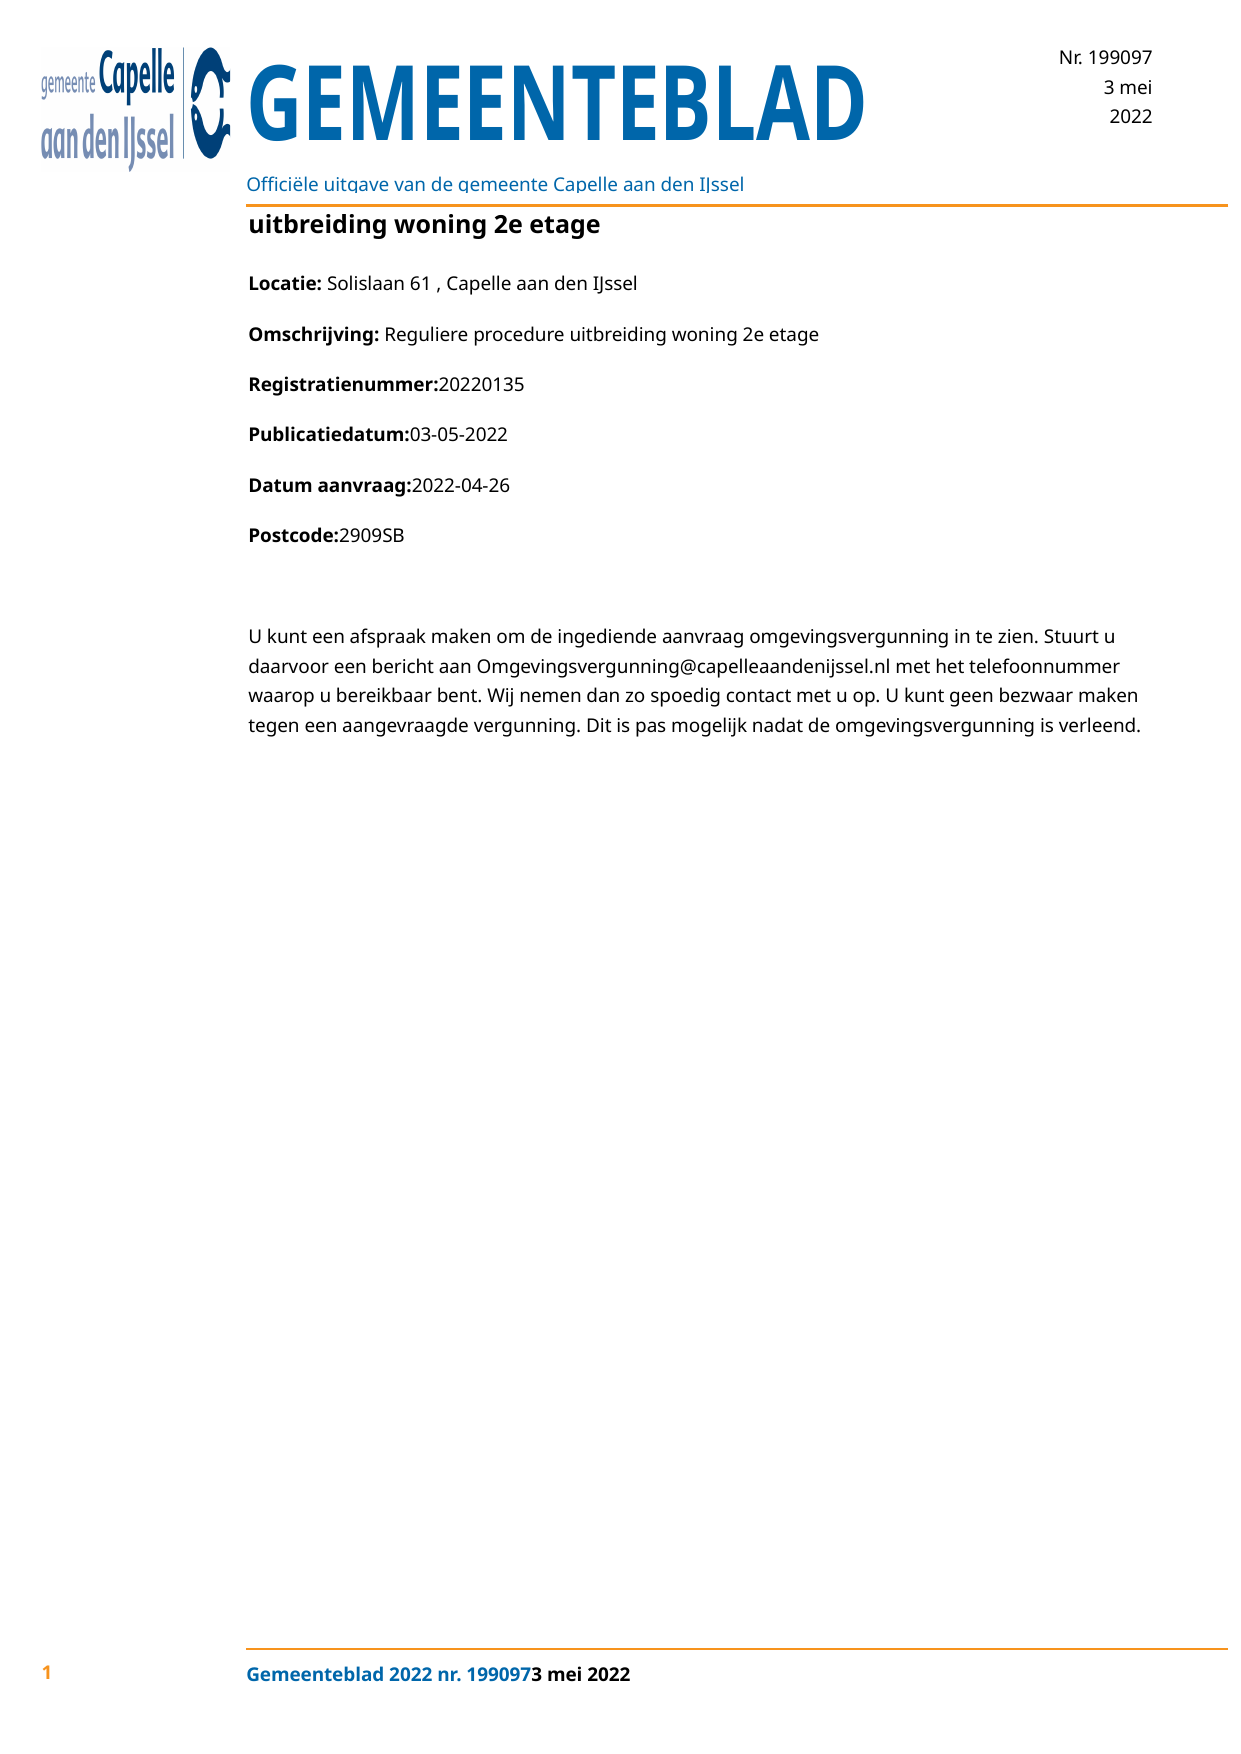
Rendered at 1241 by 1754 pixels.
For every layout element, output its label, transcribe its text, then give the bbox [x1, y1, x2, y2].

text Datum aanvraag:2022-04-26 [248, 472, 1152, 498]
picture [41, 47, 231, 172]
text uitbreiding woning 2e etage [248, 207, 1152, 241]
text Locatie: Solislaan 61 , Capelle aan den IJssel [248, 270, 1152, 296]
text Postcode:2909SB [248, 522, 1152, 548]
text Omschrijving: Reguliere procedure uitbreiding woning 2e etage [248, 321, 1152, 346]
text U kunt een afspraak maken om de ingediende aanvraag omgevingsvergunning in te zien. Stuurt u daarvoor een bericht aan Omgevingsvergunning@capelleaandenijssel.nl met het telefoonnummer waarop u bereikbaar bent. Wij nemen dan zo spoedig contact met u op. U kunt geen bezwaar maken tegen een aangevraagde vergunning. Dit is pas mogelijk nadat de omgevingsvergunning is verleend. [248, 623, 1152, 738]
text Publicatiedatum:03-05-2022 [248, 422, 1152, 447]
text Registratienummer:20220135 [248, 371, 1152, 397]
